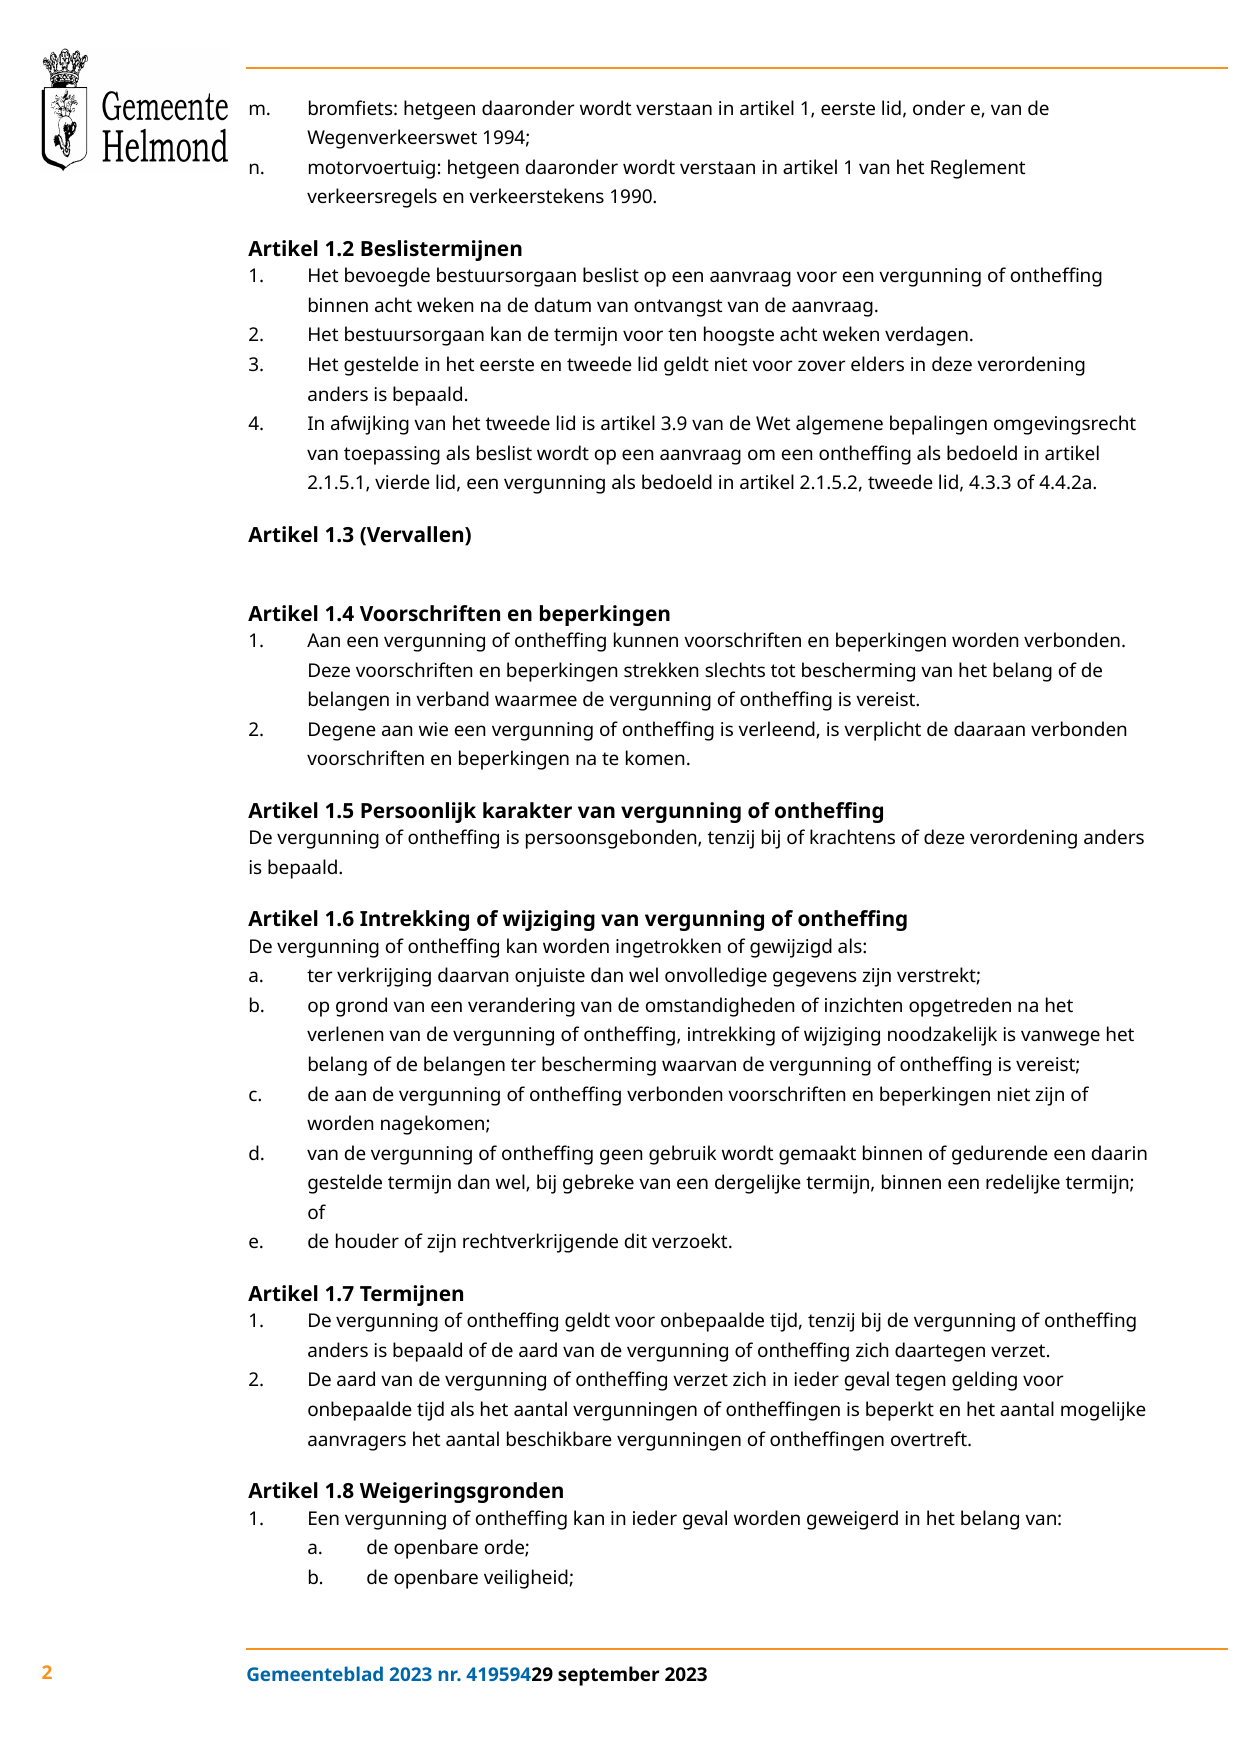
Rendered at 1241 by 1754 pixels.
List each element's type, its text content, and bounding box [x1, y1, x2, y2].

list de aan de vergunning of ontheffing verbonden voorschriften en beperkingen niet zijn of worden nagekomen; [248, 1081, 1152, 1136]
list Een vergunning of ontheffing kan in ieder geval worden geweigerd in het belang van: [248, 1505, 1152, 1530]
list De vergunning of ontheffing geldt voor onbepaalde tijd, tenzij bij de vergunning of ontheffing anders is bepaald of de aard van de vergunning of ontheffing zich daartegen verzet. [248, 1307, 1152, 1363]
list De aard van de vergunning of ontheffing verzet zich in ieder geval tegen gelding voor onbepaalde tijd als het aantal vergunningen of ontheffingen is beperkt en het aantal mogelijke aanvragers het aantal beschikbare vergunningen of ontheffingen overtreft. [248, 1367, 1152, 1452]
list Het gestelde in het eerste en tweede lid geldt niet voor zover elders in deze verordening anders is bepaald. [248, 351, 1152, 406]
list Aan een vergunning of ontheffing kunnen voorschriften en beperkingen worden verbonden. Deze voorschriften en beperkingen strekken slechts tot bescherming van het belang of de belangen in verband waarmee de vergunning of ontheffing is vereist. [248, 627, 1152, 712]
text Artikel 1.6 Intrekking of wijziging van vergunning of ontheffing [248, 904, 1152, 933]
list bromfiets: hetgeen daaronder wordt verstaan in artikel 1, eerste lid, onder e, van de Wegenverkeerswet 1994; [248, 95, 1152, 150]
text Artikel 1.4 Voorschriften en beperkingen [248, 599, 1152, 627]
text Artikel 1.3 (Vervallen) [248, 520, 1152, 548]
text Artikel 1.7 Termijnen [248, 1279, 1152, 1307]
list Degene aan wie een vergunning of ontheffing is verleend, is verplicht de daaraan verbonden voorschriften en beperkingen na te komen. [248, 716, 1152, 771]
list van de vergunning of ontheffing geen gebruik wordt gemaakt binnen of gedurende een daarin gestelde termijn dan wel, bij gebreke van een dergelijke termijn, binnen een redelijke termijn; of [248, 1140, 1152, 1225]
text De vergunning of ontheffing kan worden ingetrokken of gewijzigd als: [248, 933, 1152, 958]
list In afwijking van het tweede lid is artikel 3.9 van de Wet algemene bepalingen omgevingsrecht van toepassing als beslist wordt op een aanvraag om een ontheffing als bedoeld in artikel 2.1.5.1, vierde lid, een vergunning als bedoeld in artikel 2.1.5.2, tweede lid, 4.3.3 of 4.4.2a. [248, 410, 1152, 495]
list de houder of zijn rechtverkrijgende dit verzoekt. [248, 1229, 1152, 1254]
list motorvoertuig: hetgeen daaronder wordt verstaan in artikel 1 van het Reglement verkeersregels en verkeerstekens 1990. [248, 154, 1152, 209]
picture [41, 47, 231, 172]
list Het bevoegde bestuursorgaan beslist op een aanvraag voor een vergunning of ontheffing binnen acht weken na de datum van ontvangst van de aanvraag. [248, 262, 1152, 318]
list op grond van een verandering van de omstandigheden of inzichten opgetreden na het verlenen van de vergunning of ontheffing, intrekking of wijziging noodzakelijk is vanwege het belang of de belangen ter bescherming waarvan de vergunning of ontheffing is vereist; [248, 992, 1152, 1077]
list Het bestuursorgaan kan de termijn voor ten hoogste acht weken verdagen. [248, 322, 1152, 347]
list de openbare veiligheid; [307, 1564, 1152, 1589]
text Artikel 1.2 Beslistermijnen [248, 234, 1152, 262]
text Artikel 1.5 Persoonlijk karakter van vergunning of ontheffing [248, 796, 1152, 824]
text De vergunning of ontheffing is persoonsgebonden, tenzij bij of krachtens of deze verordening anders is bepaald. [248, 824, 1152, 880]
list ter verkrijging daarvan onjuiste dan wel onvolledige gegevens zijn verstrekt; [248, 962, 1152, 988]
list de openbare orde; [307, 1534, 1152, 1560]
text Artikel 1.8 Weigeringsgronden [248, 1476, 1152, 1505]
